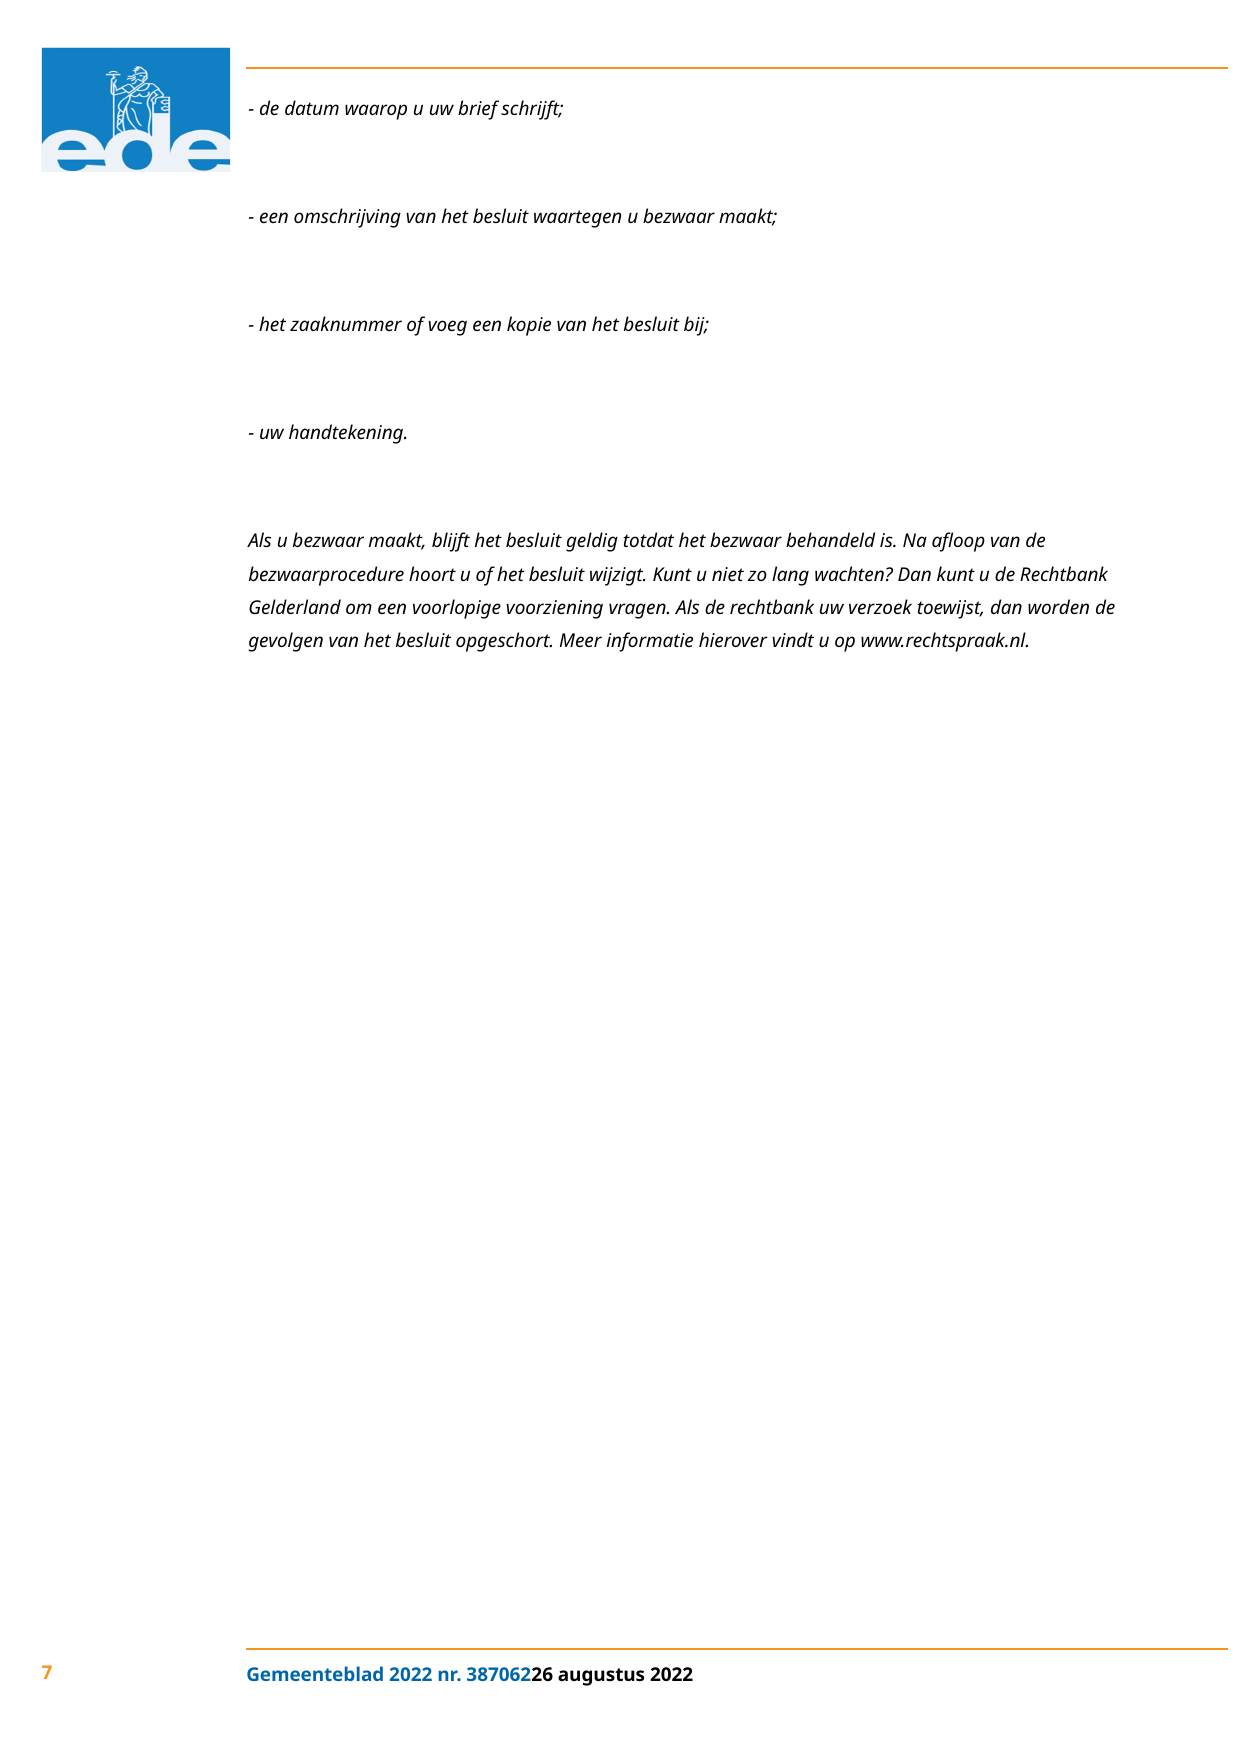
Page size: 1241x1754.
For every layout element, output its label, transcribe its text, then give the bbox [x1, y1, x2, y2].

text - het zaaknummer of voeg een kopie van het besluit bij; [248, 311, 1152, 337]
picture [41, 47, 231, 172]
text - uw handtekening. [248, 419, 1152, 445]
text - de datum waarop u uw brief schrijft; [248, 95, 1152, 121]
text - een omschrijving van het besluit waartegen u bezwaar maakt; [248, 203, 1152, 229]
text Als u bezwaar maakt, blijft het besluit geldig totdat het bezwaar behandeld is. Na afloop van de bezwaarprocedure hoort u of het besluit wijzigt. Kunt u niet zo lang wachten? Dan kunt u de Rechtbank Gelderland om een voorlopige voorziening vragen. Als de rechtbank uw verzoek toewijst, dan worden de gevolgen van het besluit opgeschort. Meer informatie hierover vindt u op www.rechtspraak.nl. [248, 527, 1152, 653]
